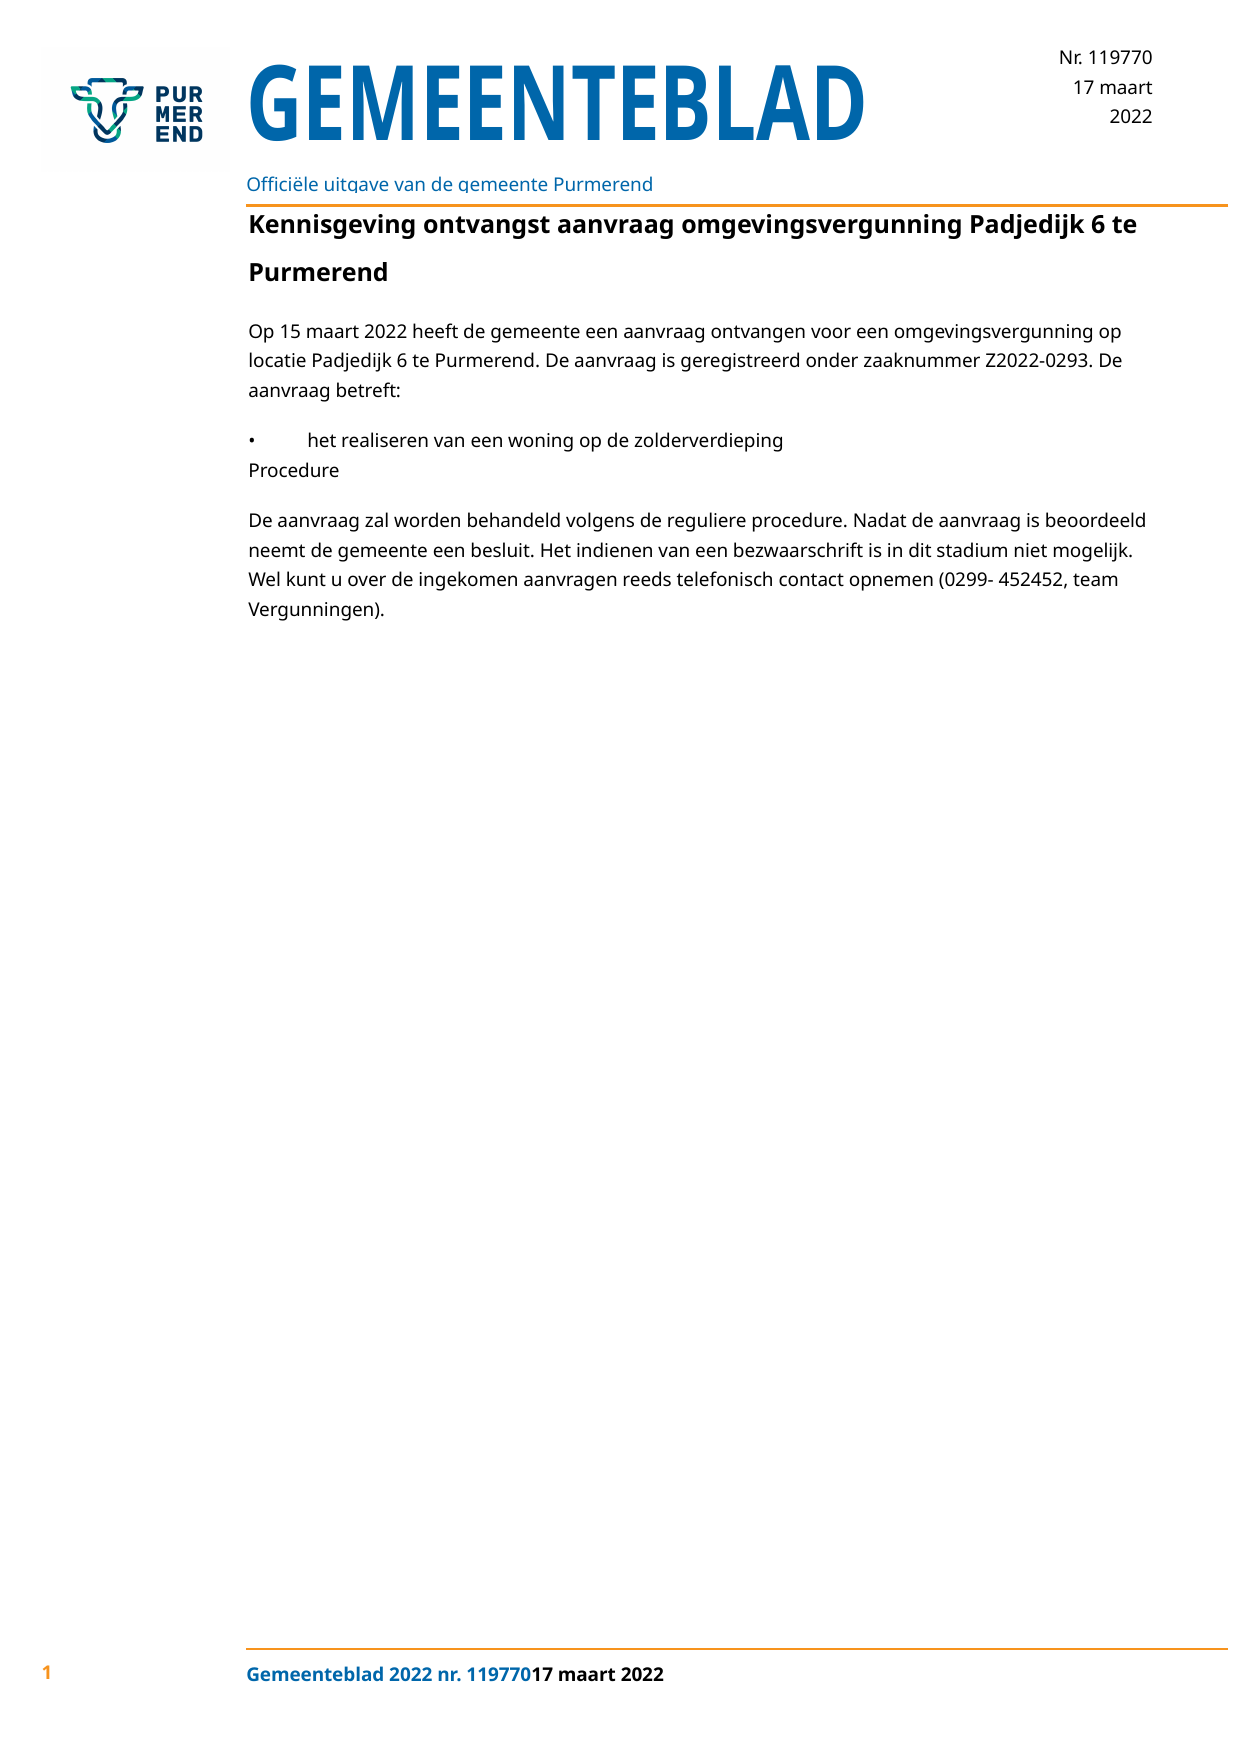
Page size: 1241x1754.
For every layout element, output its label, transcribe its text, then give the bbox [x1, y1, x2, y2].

text Kennisgeving ontvangst aanvraag omgevingsvergunning Padjedijk 6 te Purmerend [248, 207, 1152, 288]
text Op 15 maart 2022 heeft de gemeente een aanvraag ontvangen voor een omgevingsvergunning op locatie Padjedijk 6 te Purmerend. De aanvraag is geregistreerd onder zaaknummer Z2022-0293. De aanvraag betreft: [248, 318, 1152, 403]
text De aanvraag zal worden behandeld volgens de reguliere procedure. Nadat de aanvraag is beoordeeld neemt de gemeente een besluit. Het indienen van een bezwaarschrift is in dit stadium niet mogelijk. Wel kunt u over de ingekomen aanvragen reeds telefonisch contact opnemen (0299- 452452, team Vergunningen). [248, 507, 1152, 622]
text Procedure [248, 457, 1152, 483]
picture [41, 47, 231, 172]
list het realiseren van een woning op de zolderverdieping [248, 427, 1152, 453]
